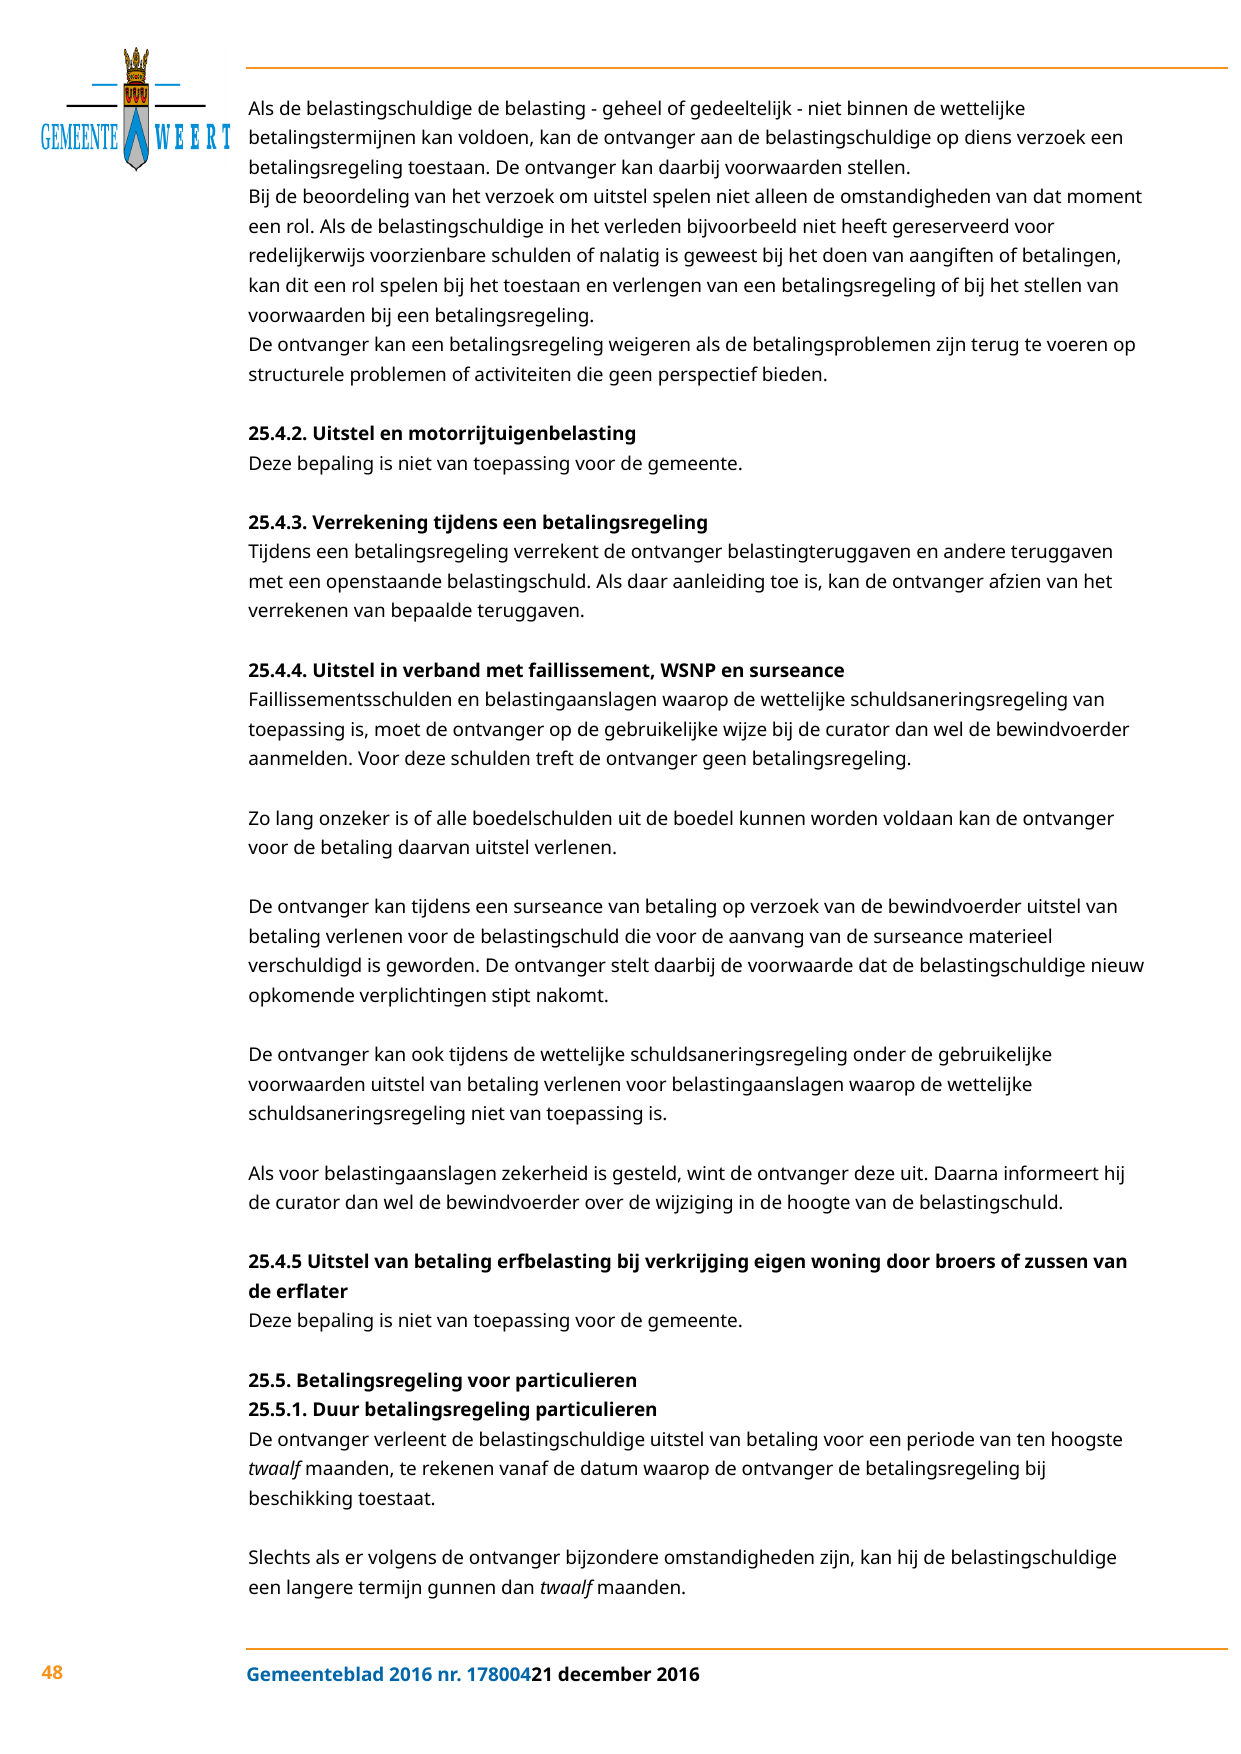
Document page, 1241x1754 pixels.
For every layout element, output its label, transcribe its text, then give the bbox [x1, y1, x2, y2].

picture [41, 47, 231, 172]
text Zo lang onzeker is of alle boedelschulden uit de boedel kunnen worden voldaan kan de ontvanger voor de betaling daarvan uitstel verlenen. [248, 805, 1152, 860]
text Slechts als er volgens de ontvanger bijzondere omstandigheden zijn, kan hij de belastingschuldige een langere termijn gunnen dan twaalf maanden. [248, 1544, 1152, 1600]
text 25.5. Betalingsregeling voor particulieren [248, 1367, 1152, 1393]
text Als voor belastingaanslagen zekerheid is gesteld, wint de ontvanger deze uit. Daarna informeert hij de curator dan wel de bewindvoerder over de wijziging in de hoogte van de belastingschuld. [248, 1160, 1152, 1215]
text Faillissementsschulden en belastingaanslagen waarop de wettelijke schuldsaneringsregeling van toepassing is, moet de ontvanger op de gebruikelijke wijze bij de curator dan wel de bewindvoerder aanmelden. Voor deze schulden treft de ontvanger geen betalingsregeling. [248, 686, 1152, 771]
text De ontvanger kan ook tijdens de wettelijke schuldsaneringsregeling onder de gebruikelijke voorwaarden uitstel van betaling verlenen voor belastingaanslagen waarop de wettelijke schuldsaneringsregeling niet van toepassing is. [248, 1041, 1152, 1126]
text Als de belastingschuldige de belasting - geheel of gedeeltelijk - niet binnen de wettelijke betalingstermijnen kan voldoen, kan de ontvanger aan de belastingschuldige op diens verzoek een betalingsregeling toestaan. De ontvanger kan daarbij voorwaarden stellen. [248, 95, 1152, 180]
text 25.4.3. Verrekening tijdens een betalingsregeling [248, 509, 1152, 535]
text De ontvanger verleent de belastingschuldige uitstel van betaling voor een periode van ten hoogste twaalf maanden, te rekenen vanaf de datum waarop de ontvanger de betalingsregeling bij beschikking toestaat. [248, 1426, 1152, 1511]
text 25.5.1. Duur betalingsregeling particulieren [248, 1396, 1152, 1422]
text Tijdens een betalingsregeling verrekent de ontvanger belastingteruggaven en andere teruggaven met een openstaande belastingschuld. Als daar aanleiding toe is, kan de ontvanger afzien van het verrekenen van bepaalde teruggaven. [248, 538, 1152, 623]
text Deze bepaling is niet van toepassing voor de gemeente. [248, 1308, 1152, 1333]
text 25.4.4. Uitstel in verband met faillissement, WSNP en surseance [248, 657, 1152, 683]
text 25.4.2. Uitstel en motorrijtuigenbelasting [248, 420, 1152, 446]
text 25.4.5 Uitstel van betaling erfbelasting bij verkrijging eigen woning door broers of zussen van de erflater [248, 1248, 1152, 1304]
text De ontvanger kan een betalingsregeling weigeren als de betalingsproblemen zijn terug te voeren op structurele problemen of activiteiten die geen perspectief bieden. [248, 331, 1152, 387]
text De ontvanger kan tijdens een surseance van betaling op verzoek van de bewindvoerder uitstel van betaling verlenen voor de belastingschuld die voor de aanvang van de surseance materieel verschuldigd is geworden. De ontvanger stelt daarbij de voorwaarde dat de belastingschuldige nieuw opkomende verplichtingen stipt nakomt. [248, 893, 1152, 1008]
text Deze bepaling is niet van toepassing voor de gemeente. [248, 450, 1152, 476]
text Bij de beoordeling van het verzoek om uitstel spelen niet alleen de omstandigheden van dat moment een rol. Als de belastingschuldige in het verleden bijvoorbeeld niet heeft gereserveerd voor redelijkerwijs voorzienbare schulden of nalatig is geweest bij het doen van aangiften of betalingen, kan dit een rol spelen bij het toestaan en verlengen van een betalingsregeling of bij het stellen van voorwaarden bij een betalingsregeling. [248, 183, 1152, 328]
